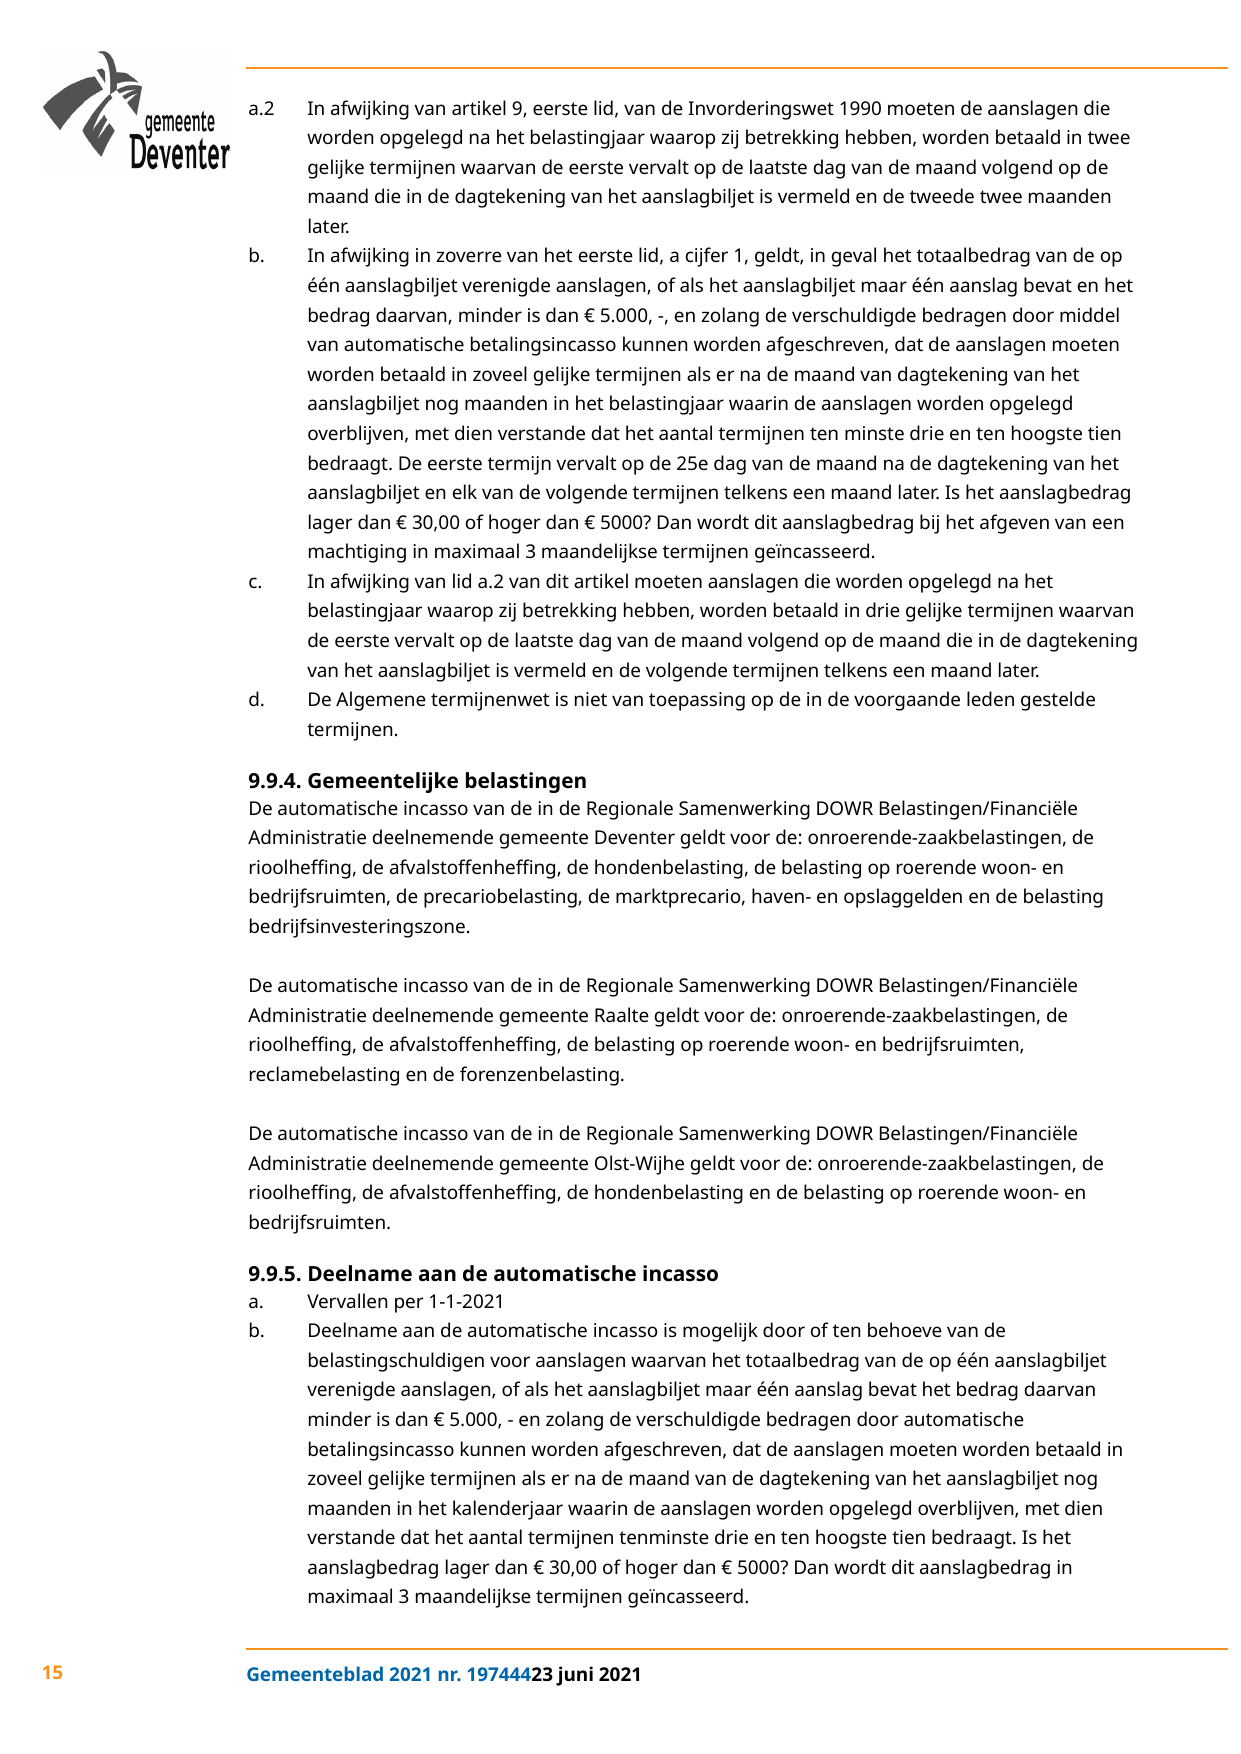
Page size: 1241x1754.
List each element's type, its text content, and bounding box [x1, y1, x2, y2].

list Vervallen per 1-1-2021 [248, 1288, 1152, 1314]
list De Algemene termijnenwet is niet van toepassing op de in de voorgaande leden gestelde termijnen. [248, 686, 1152, 742]
list In afwijking van lid a.2 van dit artikel moeten aanslagen die worden opgelegd na het belastingjaar waarop zij betrekking hebben, worden betaald in drie gelijke termijnen waarvan de eerste vervalt op de laatste dag van de maand volgend op de maand die in de dagtekening van het aanslagbiljet is vermeld en de volgende termijnen telkens een maand later. [248, 568, 1152, 683]
text 9.9.4. Gemeentelijke belastingen [248, 766, 1152, 795]
list In afwijking in zoverre van het eerste lid, a cijfer 1, geldt, in geval het totaalbedrag van de op één aanslagbiljet verenigde aanslagen, of als het aanslagbiljet maar één aanslag bevat en het bedrag daarvan, minder is dan € 5.000, -, en zolang de verschuldigde bedragen door middel van automatische betalingsincasso kunnen worden afgeschreven, dat de aanslagen moeten worden betaald in zoveel gelijke termijnen als er na de maand van dagtekening van het aanslagbiljet nog maanden in het belastingjaar waarin de aanslagen worden opgelegd overblijven, met dien verstande dat het aantal termijnen ten minste drie en ten hoogste tien bedraagt. De eerste termijn vervalt op de 25e dag van de maand na de dagtekening van het aanslagbiljet en elk van de volgende termijnen telkens een maand later. Is het aanslagbedrag lager dan € 30,00 of hoger dan € 5000? Dan wordt dit aanslagbedrag bij het afgeven van een machtiging in maximaal 3 maandelijkse termijnen geïncasseerd. [248, 243, 1152, 564]
text 9.9.5. Deelname aan de automatische incasso [248, 1259, 1152, 1288]
list In afwijking van artikel 9, eerste lid, van de Invorderingswet 1990 moeten de aanslagen die worden opgelegd na het belastingjaar waarop zij betrekking hebben, worden betaald in twee gelijke termijnen waarvan de eerste vervalt op de laatste dag van de maand volgend op de maand die in de dagtekening van het aanslagbiljet is vermeld en de tweede twee maanden later. [248, 95, 1152, 239]
text De automatische incasso van de in de Regionale Samenwerking DOWR Belastingen/Financiële Administratie deelnemende gemeente Deventer geldt voor de: onroerende-zaakbelastingen, de rioolheffing, de afvalstoffenheffing, de hondenbelasting, de belasting op roerende woon- en bedrijfsruimten, de precariobelasting, de marktprecario, haven- en opslaggelden en de belasting bedrijfsinvesteringszone. [248, 795, 1152, 939]
picture [41, 47, 231, 172]
text De automatische incasso van de in de Regionale Samenwerking DOWR Belastingen/Financiële Administratie deelnemende gemeente Raalte geldt voor de: onroerende-zaakbelastingen, de rioolheffing, de afvalstoffenheffing, de belasting op roerende woon- en bedrijfsruimten, reclamebelasting en de forenzenbelasting. [248, 972, 1152, 1087]
text De automatische incasso van de in de Regionale Samenwerking DOWR Belastingen/Financiële Administratie deelnemende gemeente Olst-Wijhe geldt voor de: onroerende-zaakbelastingen, de rioolheffing, de afvalstoffenheffing, de hondenbelasting en de belasting op roerende woon- en bedrijfsruimten. [248, 1120, 1152, 1235]
list Deelname aan de automatische incasso is mogelijk door of ten behoeve van de belastingschuldigen voor aanslagen waarvan het totaalbedrag van de op één aanslagbiljet verenigde aanslagen, of als het aanslagbiljet maar één aanslag bevat het bedrag daarvan minder is dan € 5.000, - en zolang de verschuldigde bedragen door automatische betalingsincasso kunnen worden afgeschreven, dat de aanslagen moeten worden betaald in zoveel gelijke termijnen als er na de maand van de dagtekening van het aanslagbiljet nog maanden in het kalenderjaar waarin de aanslagen worden opgelegd overblijven, met dien verstande dat het aantal termijnen tenminste drie en ten hoogste tien bedraagt. Is het aanslagbedrag lager dan € 30,00 of hoger dan € 5000? Dan wordt dit aanslagbedrag in maximaal 3 maandelijkse termijnen geïncasseerd. [248, 1317, 1152, 1609]
